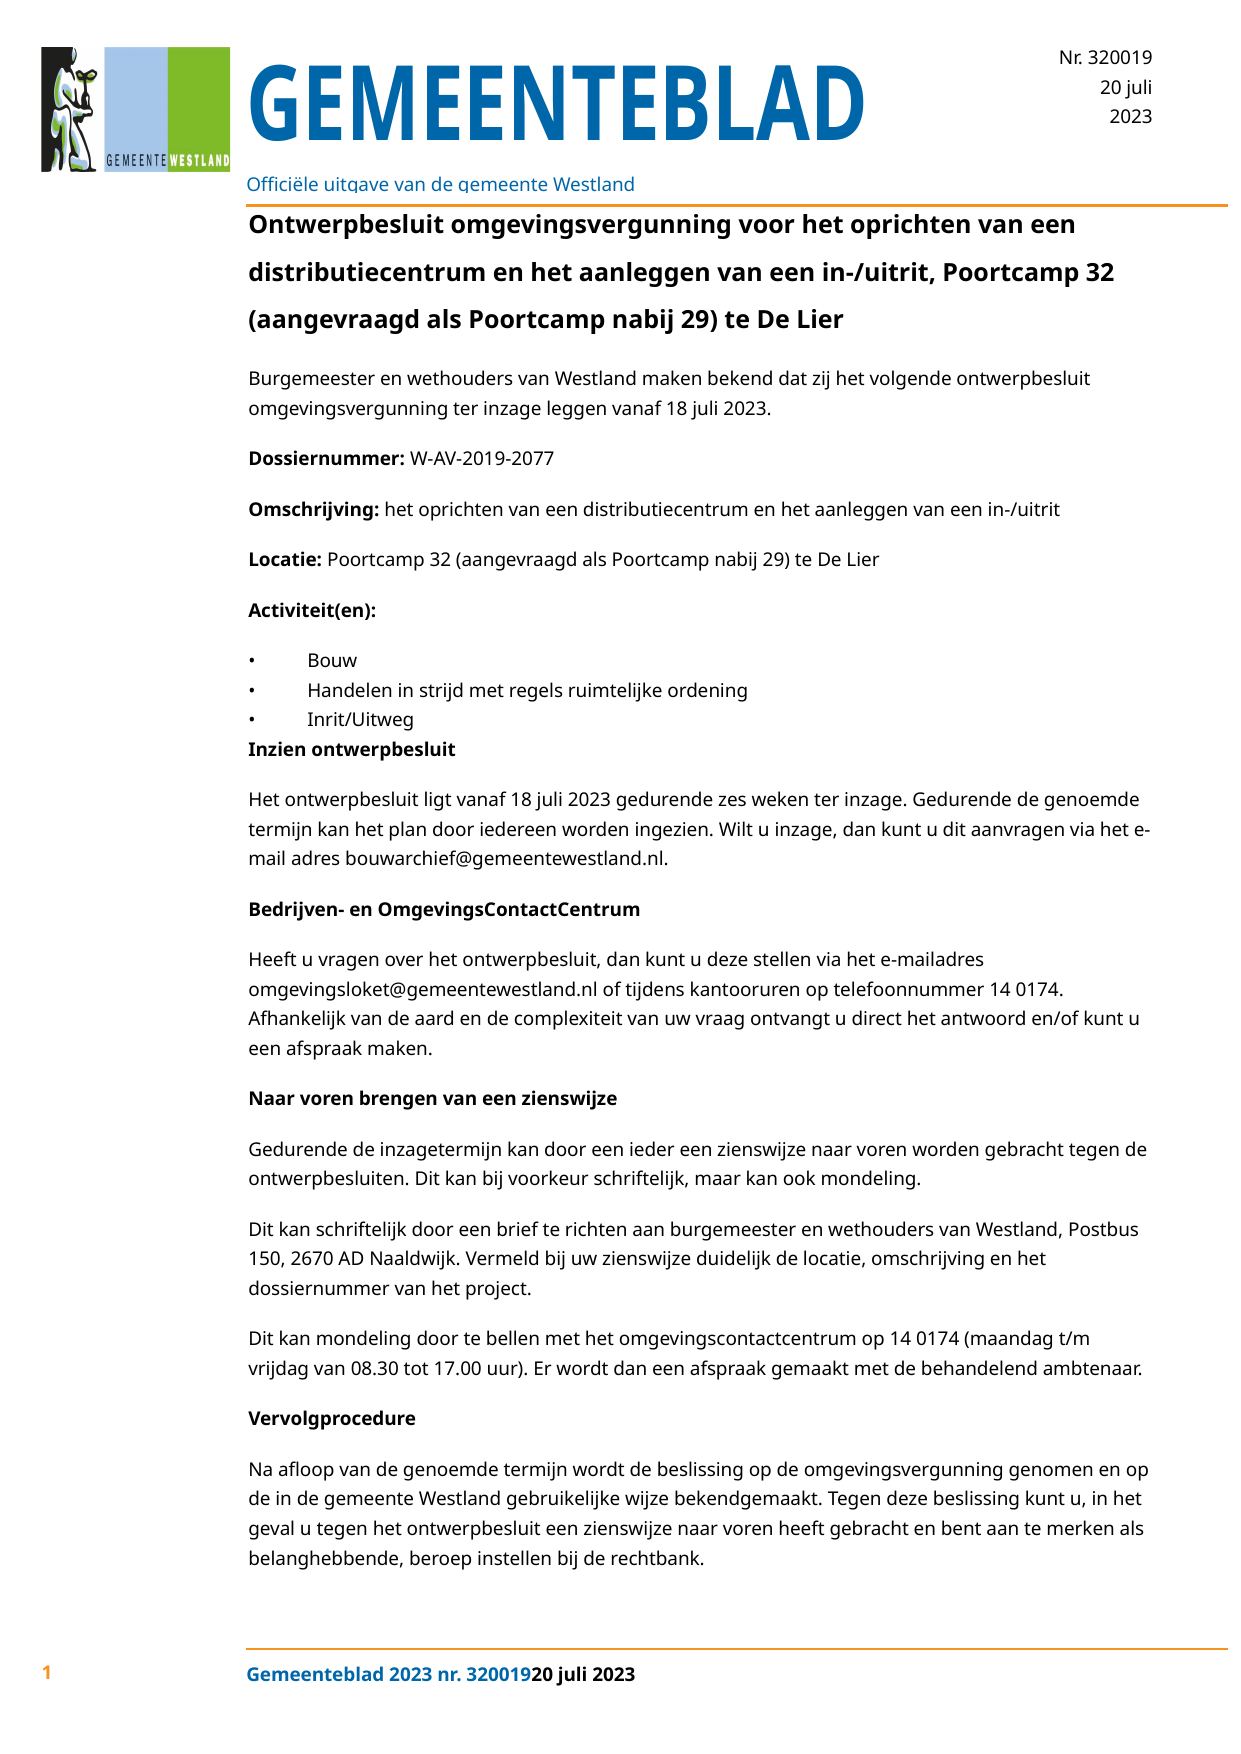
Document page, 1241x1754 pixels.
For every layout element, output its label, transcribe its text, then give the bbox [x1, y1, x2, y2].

text Naar voren brengen van een zienswijze [248, 1086, 1152, 1111]
text Dossiernummer: W-AV-2019-2077 [248, 446, 1152, 471]
text Het ontwerpbesluit ligt vanaf 18 juli 2023 gedurende zes weken ter inzage. Gedurende de genoemde termijn kan het plan door iedereen worden ingezien. Wilt u inzage, dan kunt u dit aanvragen via het e-mail adres bouwarchief@gemeentewestland.nl. [248, 786, 1152, 871]
text Dit kan schriftelijk door een brief te richten aan burgemeester en wethouders van Westland, Postbus 150, 2670 AD Naaldwijk. Vermeld bij uw zienswijze duidelijk de locatie, omschrijving en het dossiernummer van het project. [248, 1216, 1152, 1301]
text Bedrijven- en OmgevingsContactCentrum [248, 896, 1152, 922]
text Ontwerpbesluit omgevingsvergunning voor het oprichten van een distributiecentrum en het aanleggen van een in-/uitrit, Poortcamp 32 (aangevraagd als Poortcamp nabij 29) te De Lier [248, 207, 1152, 336]
text Omschrijving: het oprichten van een distributiecentrum en het aanleggen van een in-/uitrit [248, 496, 1152, 522]
text Dit kan mondeling door te bellen met het omgevingscontactcentrum op 14 0174 (maandag t/m vrijdag van 08.30 tot 17.00 uur). Er wordt dan een afspraak gemaakt met de behandelend ambtenaar. [248, 1326, 1152, 1381]
text Na afloop van de genoemde termijn wordt de beslissing op de omgevingsvergunning genomen en op de in de gemeente Westland gebruikelijke wijze bekendgemaakt. Tegen deze beslissing kunt u, in het geval u tegen het ontwerpbesluit een zienswijze naar voren heeft gebracht en bent aan te merken als belanghebbende, beroep instellen bij de rechtbank. [248, 1456, 1152, 1570]
text Activiteit(en): [248, 597, 1152, 622]
text Gedurende de inzagetermijn kan door een ieder een zienswijze naar voren worden gebracht tegen de ontwerpbesluiten. Dit kan bij voorkeur schriftelijk, maar kan ook mondeling. [248, 1136, 1152, 1191]
picture [41, 47, 231, 172]
text Vervolgprocedure [248, 1406, 1152, 1431]
list Inrit/Uitweg [248, 706, 1152, 732]
text Burgemeester en wethouders van Westland maken bekend dat zij het volgende ontwerpbesluit omgevingsvergunning ter inzage leggen vanaf 18 juli 2023. [248, 366, 1152, 421]
list Bouw [248, 647, 1152, 673]
text Locatie: Poortcamp 32 (aangevraagd als Poortcamp nabij 29) te De Lier [248, 546, 1152, 572]
text Inzien ontwerpbesluit [248, 736, 1152, 762]
list Handelen in strijd met regels ruimtelijke ordening [248, 677, 1152, 702]
text Heeft u vragen over het ontwerpbesluit, dan kunt u deze stellen via het e-mailadres omgevingsloket@gemeentewestland.nl of tijdens kantooruren op telefoonnummer 14 0174. Afhankelijk van de aard en de complexiteit van uw vraag ontvangt u direct het antwoord en/of kunt u een afspraak maken. [248, 946, 1152, 1061]
